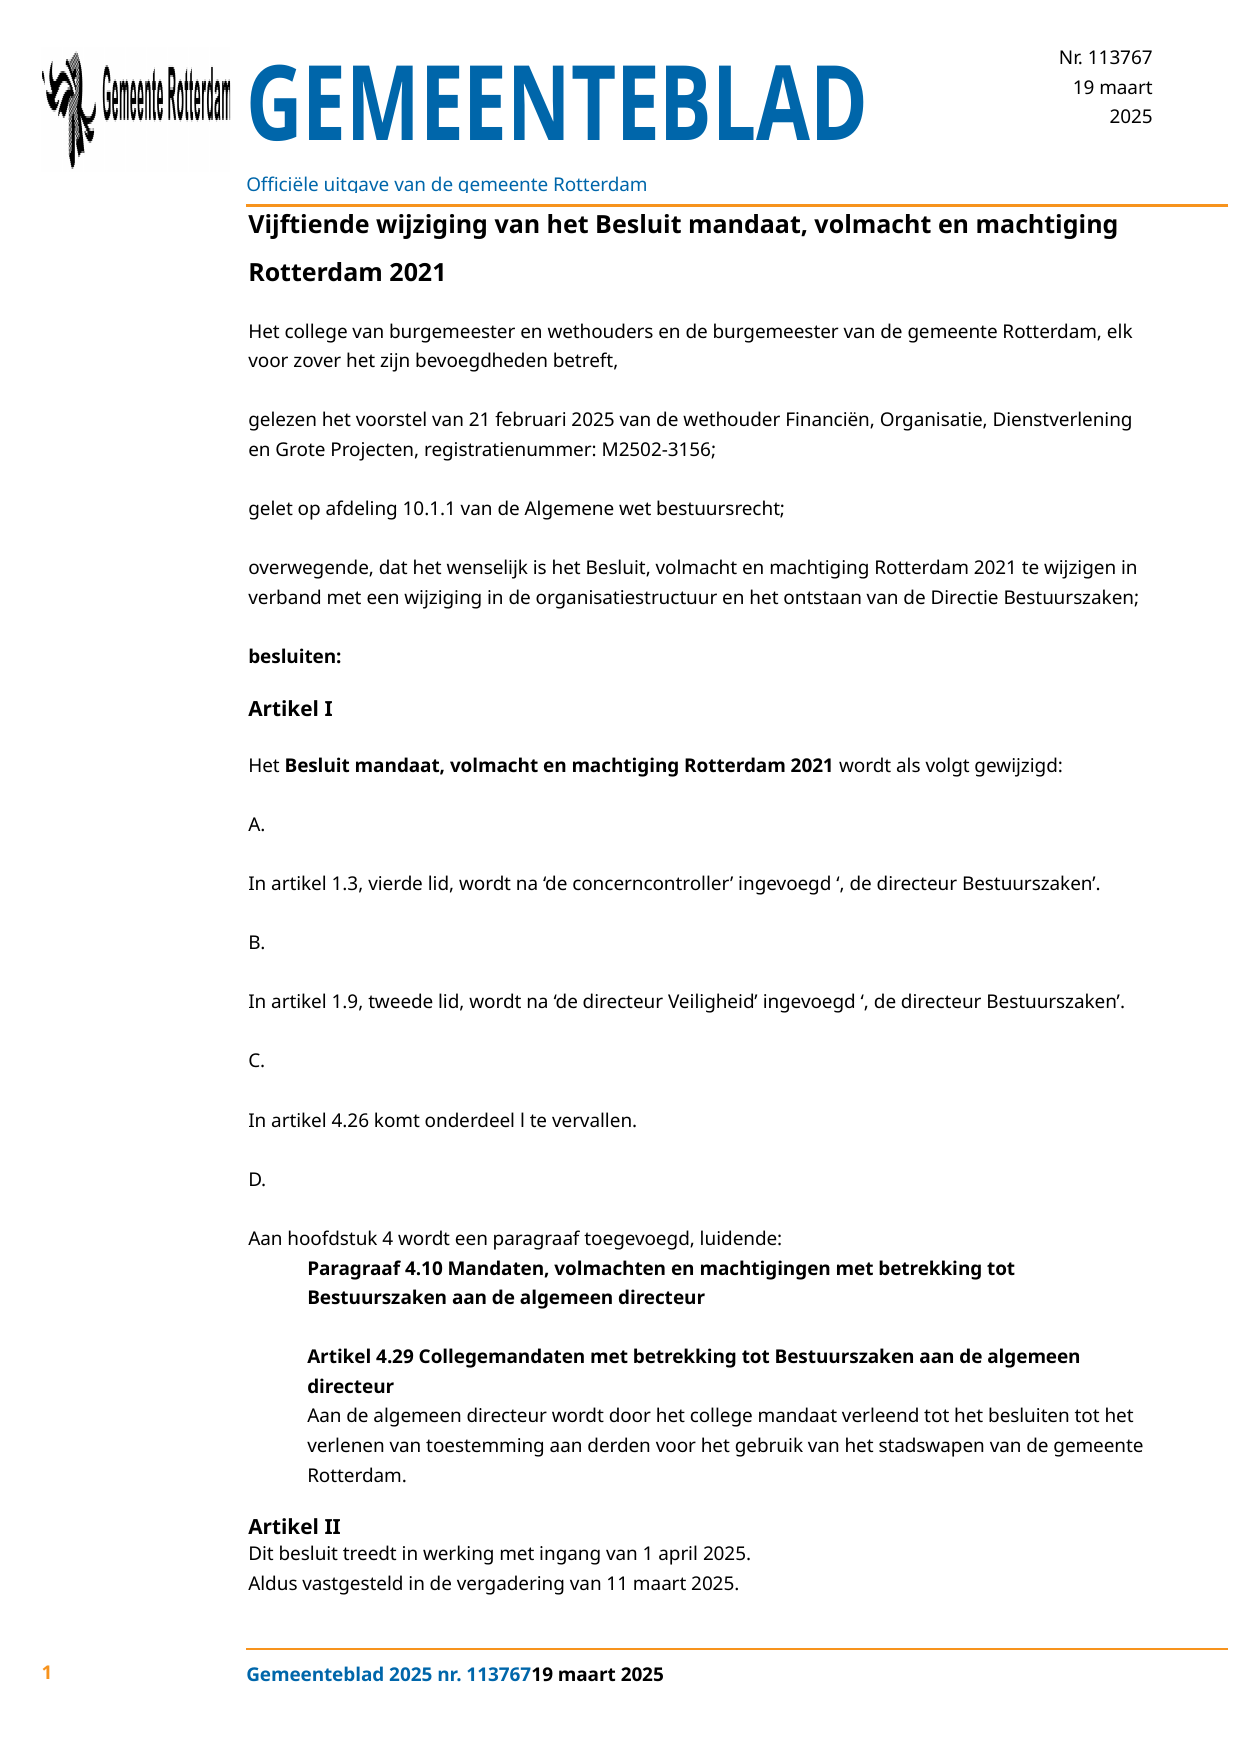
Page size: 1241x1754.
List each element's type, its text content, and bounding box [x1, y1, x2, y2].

text Het college van burgemeester en wethouders en de burgemeester van de gemeente Rotterdam, elk voor zover het zijn bevoegdheden betreft, [248, 318, 1152, 373]
text Aldus vastgesteld in de vergadering van 11 maart 2025. [248, 1570, 1152, 1596]
text overwegende, dat het wenselijk is het Besluit, volmacht en machtiging Rotterdam 2021 te wijzigen in verband met een wijziging in de organisatiestructuur en het ontstaan van de Directie Bestuurszaken; [248, 554, 1152, 610]
text D. [248, 1166, 1152, 1192]
text Artikel I [248, 694, 1152, 722]
text B. [248, 929, 1152, 955]
text In artikel 1.3, vierde lid, wordt na ‘de concerncontroller’ ingevoegd ‘, de directeur Bestuurszaken’. [248, 870, 1152, 896]
text besluiten: [248, 643, 1152, 669]
text Aan hoofdstuk 4 wordt een paragraaf toegevoegd, luidende: [248, 1225, 1152, 1251]
text gelet op afdeling 10.1.1 van de Algemene wet bestuursrecht; [248, 495, 1152, 521]
text Dit besluit treedt in werking met ingang van 1 april 2025. [248, 1541, 1152, 1566]
list Artikel 4.29 Collegemandaten met betrekking tot Bestuurszaken aan de algemeen directeur [248, 1343, 1152, 1399]
text Het Besluit mandaat, volmacht en machtiging Rotterdam 2021 wordt als volgt gewijzigd: [248, 752, 1152, 777]
list Aan de algemeen directeur wordt door het college mandaat verleend tot het besluiten tot het verlenen van toestemming aan derden voor het gebruik van het stadswapen van de gemeente Rotterdam. [248, 1403, 1152, 1487]
text Vijftiende wijziging van het Besluit mandaat, volmacht en machtiging Rotterdam 2021 [248, 207, 1152, 288]
text A. [248, 811, 1152, 837]
text In artikel 1.9, tweede lid, wordt na ‘de directeur Veiligheid’ ingevoegd ‘, de directeur Bestuurszaken’. [248, 988, 1152, 1014]
text In artikel 4.26 komt onderdeel l te vervallen. [248, 1107, 1152, 1132]
text Artikel II [248, 1512, 1152, 1541]
picture [41, 47, 231, 172]
list Paragraaf 4.10 Mandaten, volmachten en machtigingen met betrekking tot Bestuurszaken aan de algemeen directeur [248, 1255, 1152, 1310]
text gelezen het voorstel van 21 februari 2025 van de wethouder Financiën, Organisatie, Dienstverlening en Grote Projecten, registratienummer: M2502-3156; [248, 407, 1152, 462]
text C. [248, 1048, 1152, 1073]
